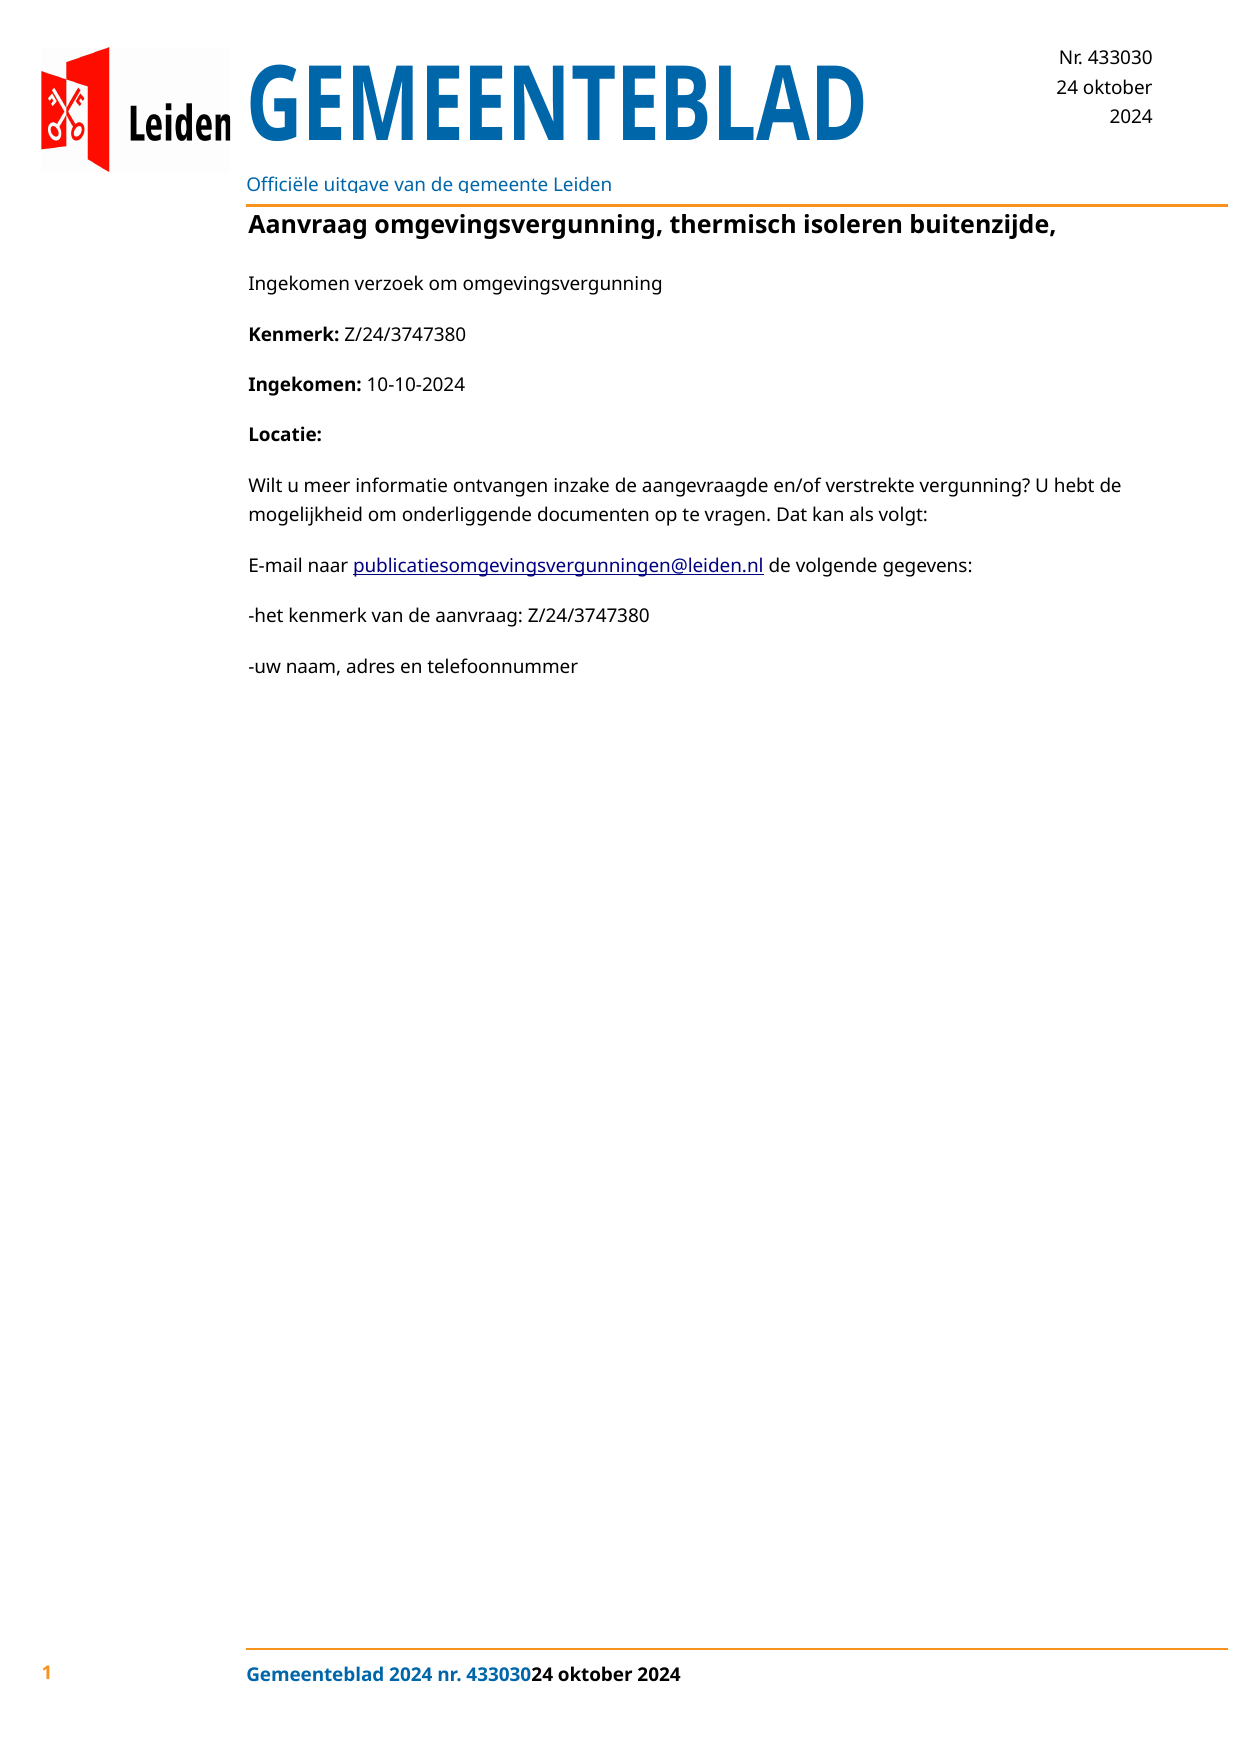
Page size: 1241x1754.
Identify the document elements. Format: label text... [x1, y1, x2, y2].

text Kenmerk: Z/24/3747380 [248, 321, 1152, 346]
picture [41, 47, 231, 172]
text -het kenmerk van de aanvraag: Z/24/3747380 [248, 602, 1152, 628]
text Wilt u meer informatie ontvangen inzake de aangevraagde en/of verstrekte vergunning? U hebt de mogelijkheid om onderliggende documenten op te vragen. Dat kan als volgt: [248, 472, 1152, 527]
text Ingekomen: 10-10-2024 [248, 371, 1152, 397]
text Aanvraag omgevingsvergunning, thermisch isoleren buitenzijde, [248, 207, 1152, 241]
text -uw naam, adres en telefoonnummer [248, 653, 1152, 678]
text Locatie: [248, 422, 1152, 447]
text E-mail naar publicatiesomgevingsvergunningen@leiden.nl de volgende gegevens: [248, 552, 1152, 578]
text Ingekomen verzoek om omgevingsvergunning [248, 270, 1152, 296]
